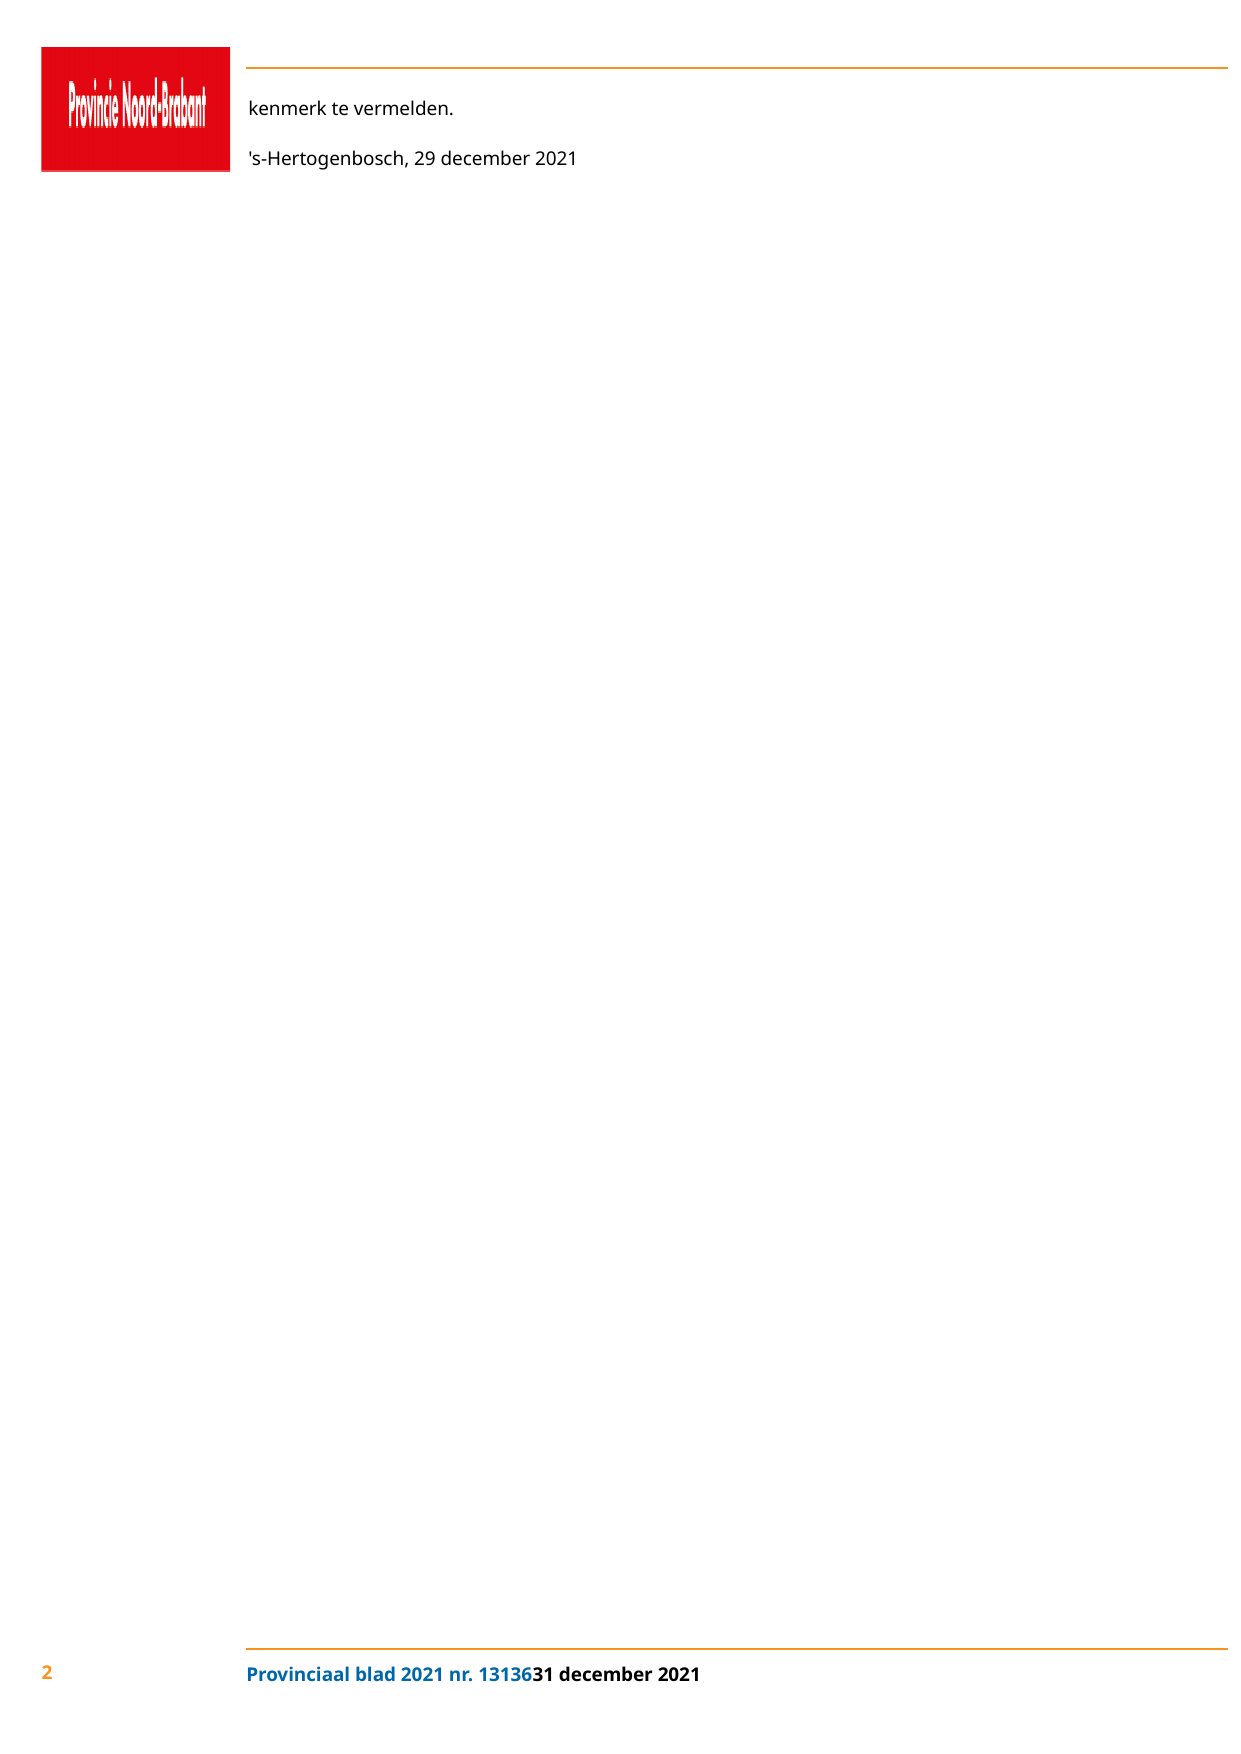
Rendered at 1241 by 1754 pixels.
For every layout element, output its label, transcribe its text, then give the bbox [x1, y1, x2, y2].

text 's-Hertogenbosch, 29 december 2021 [248, 145, 1152, 171]
picture [41, 47, 231, 172]
text kenmerk te vermelden. [248, 95, 1152, 121]
